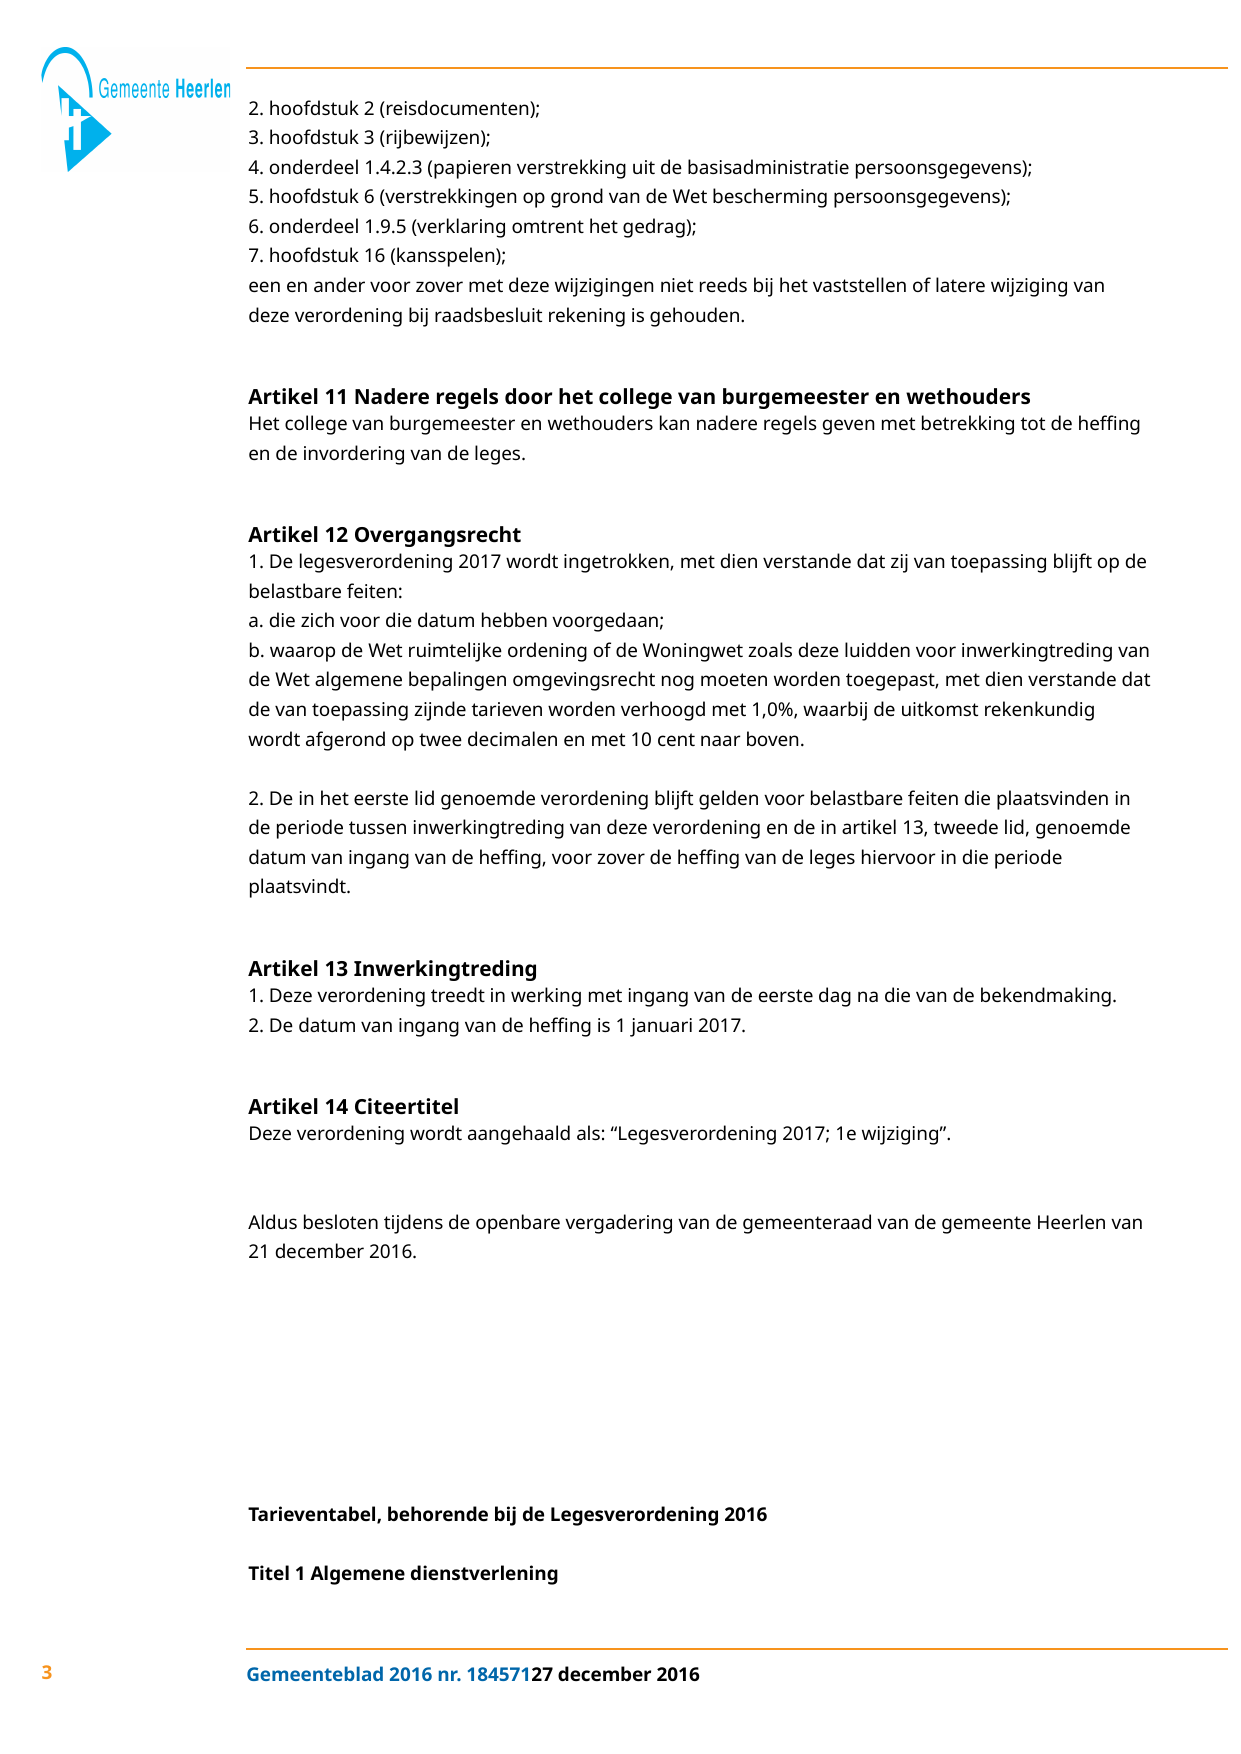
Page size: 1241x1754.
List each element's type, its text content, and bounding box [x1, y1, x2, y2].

text een en ander voor zover met deze wijzigingen niet reeds bij het vaststellen of latere wijziging van deze verordening bij raadsbesluit rekening is gehouden. [248, 272, 1152, 328]
text Deze verordening wordt aangehaald als: “Legesverordening 2017; 1e wijziging”. [248, 1120, 1152, 1146]
text 2. De datum van ingang van de heffing is 1 januari 2017. [248, 1012, 1152, 1037]
text Artikel 14 Citeertitel [248, 1092, 1152, 1120]
table_header [983, 1416, 1152, 1442]
text 2. hoofdstuk 2 (reisdocumenten); [248, 95, 1152, 121]
text 2. De in het eerste lid genoemde verordening blijft gelden voor belastbare feiten die plaatsvinden in de periode tussen inwerkingtreding van deze verordening en de in artikel 13, tweede lid, genoemde datum van ingang van de heffing, voor zover de heffing van de leges hiervoor in die periode plaatsvindt. [248, 785, 1152, 899]
text 7. hoofdstuk 16 (kansspelen); [248, 243, 1152, 268]
picture [41, 47, 58, 70]
table_header [248, 1416, 417, 1442]
table_cell [983, 1586, 1152, 1612]
table_cell [417, 1586, 983, 1612]
text b. waarop de Wet ruimtelijke ordening of de Woningwet zoals deze luidden voor inwerkingtreding van de Wet algemene bepalingen omgevingsrecht nog moeten worden toegepast, met dien verstande dat de van toepassing zijnde tarieven worden verhoogd met 1,0%, waarbij de uitkomst rekenkundig wordt afgerond op twee decimalen en met 10 cent naar boven. [248, 637, 1152, 752]
picture [41, 47, 231, 172]
text Artikel 12 Overgangsrecht [248, 520, 1152, 548]
table_cell Tarieventabel, behorende bij de Legesverordening 2016 Titel 1 Algemene dienstverlening [248, 1442, 983, 1586]
text a. die zich voor die datum hebben voorgedaan; [248, 607, 1152, 633]
table_header [417, 1416, 983, 1442]
text 4. onderdeel 1.4.2.3 (papieren verstrekking uit de basisadministratie persoonsgegevens); [248, 154, 1152, 180]
text 1. Deze verordening treedt in werking met ingang van de eerste dag na die van de bekendmaking. [248, 982, 1152, 1008]
table_cell [983, 1442, 1152, 1586]
text 1. De legesverordening 2017 wordt ingetrokken, met dien verstande dat zij van toepassing blijft op de belastbare feiten: [248, 548, 1152, 604]
table_cell [248, 1586, 417, 1612]
text 6. onderdeel 1.9.5 (verklaring omtrent het gedrag); [248, 213, 1152, 239]
text Artikel 13 Inwerkingtreding [248, 954, 1152, 982]
text Het college van burgemeester en wethouders kan nadere regels geven met betrekking tot de heffing en de invordering van de leges. [248, 410, 1152, 466]
text Artikel 11 Nadere regels door het college van burgemeester en wethouders [248, 382, 1152, 410]
text 3. hoofdstuk 3 (rijbewijzen); [248, 124, 1152, 150]
text 5. hoofdstuk 6 (verstrekkingen op grond van de Wet bescherming persoonsgegevens); [248, 183, 1152, 209]
text Aldus besloten tijdens de openbare vergadering van de gemeenteraad van de gemeente Heerlen van 21 december 2016. [248, 1209, 1152, 1264]
